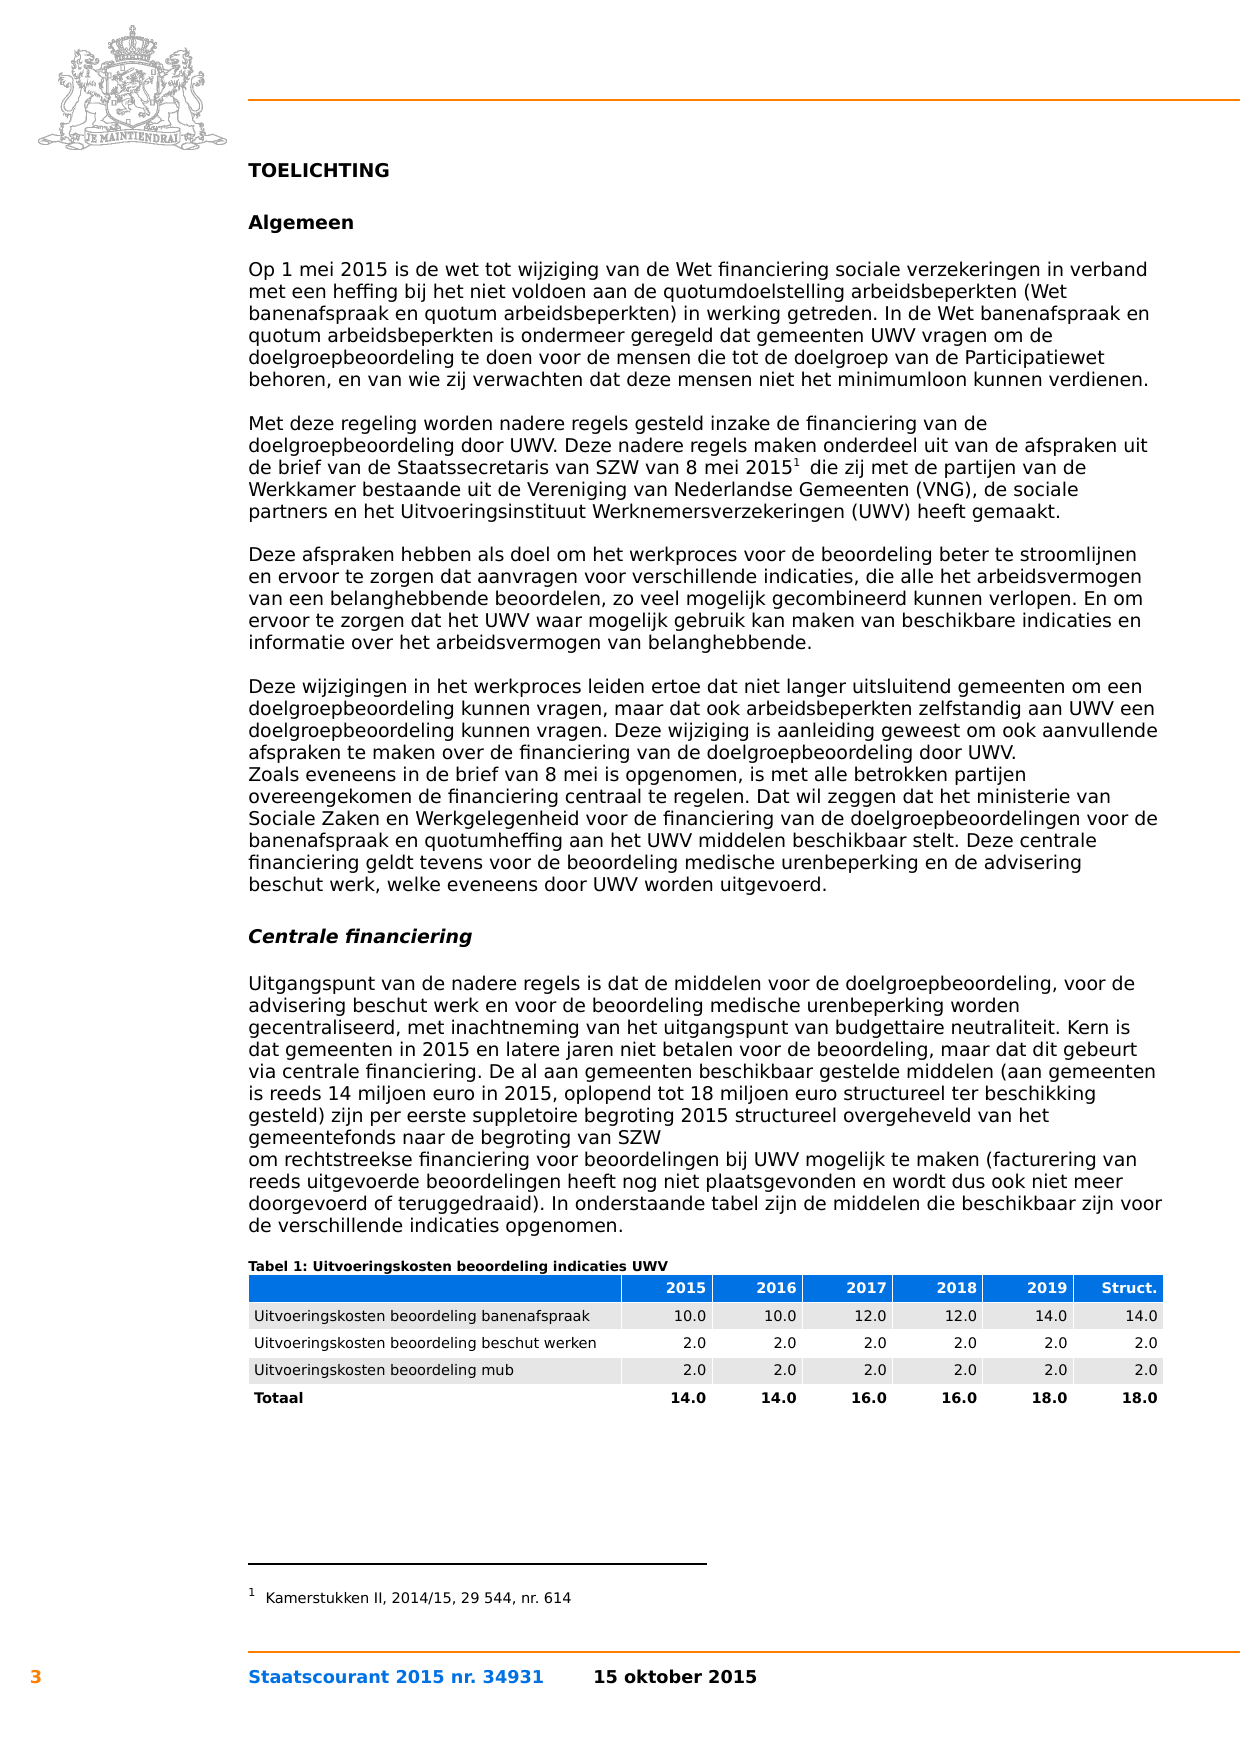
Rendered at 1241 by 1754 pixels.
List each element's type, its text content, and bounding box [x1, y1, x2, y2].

table_cell 2.0 [893, 1358, 982, 1384]
table_cell 14.0 [713, 1385, 802, 1411]
table_cell 2.0 [1074, 1358, 1163, 1384]
subtitle TOELICHTING [248, 160, 1163, 182]
table_cell Struct. [1074, 1275, 1163, 1302]
table_cell 2.0 [622, 1358, 712, 1384]
table_cell [249, 1275, 621, 1302]
table_cell 12.0 [893, 1303, 982, 1329]
table_cell 2.0 [803, 1358, 892, 1384]
table_cell 10.0 [713, 1303, 802, 1329]
text Met deze regeling worden nadere regels gesteld inzake de financiering van de doelgroepbeoordeling door UWV. Deze nadere regels maken onderdeel uit van de afspraken uit de brief van de Staatssecretaris van SZW van 8 mei 2015 die zij met de partijen van de Werkkamer bestaande uit de Vereniging van Nederlandse Gemeenten (VNG), de sociale partners en het Uitvoeringsinstituut Werknemersverzekeringen (UWV) heeft gemaakt. [248, 413, 1163, 522]
table_cell 2.0 [983, 1330, 1073, 1356]
table_cell 16.0 [803, 1385, 892, 1411]
table_cell 2.0 [983, 1358, 1073, 1384]
table_cell Totaal [249, 1385, 621, 1411]
table_cell 18.0 [983, 1385, 1073, 1411]
table_cell 2018 [893, 1275, 982, 1302]
table_cell 2.0 [713, 1358, 802, 1384]
table_cell 2019 [983, 1275, 1073, 1302]
table_cell 14.0 [1074, 1303, 1163, 1329]
table_cell 10.0 [622, 1303, 712, 1329]
text Deze afspraken hebben als doel om het werkproces voor de beoordeling beter te stroomlijnen en ervoor te zorgen dat aanvragen voor verschillende indicaties, die alle het arbeidsvermogen van een belanghebbende beoordelen, zo veel mogelijk gecombineerd kunnen verlopen. En om ervoor te zorgen dat het UWV waar mogelijk gebruik kan maken van beschikbare indicaties en informatie over het arbeidsvermogen van belanghebbende. [248, 544, 1163, 654]
table_cell 14.0 [622, 1385, 712, 1411]
table_cell 2016 [713, 1275, 802, 1302]
table_cell 2015 [622, 1275, 712, 1302]
table_cell 2017 [803, 1275, 892, 1302]
text Uitgangspunt van de nadere regels is dat de middelen voor de doelgroepbeoordeling, voor de advisering beschut werk en voor de beoordeling medische urenbeperking worden gecentraliseerd, met inachtneming van het uitgangspunt van budgettaire neutraliteit. Kern is dat gemeenten in 2015 en latere jaren niet betalen voor de beoordeling, maar dat dit gebeurt via centrale financiering. De al aan gemeenten beschikbaar gestelde middelen (aan gemeenten is reeds 14 miljoen euro in 2015, oplopend tot 18 miljoen euro structureel ter beschikking gesteld) zijn per eerste suppletoire begroting 2015 structureel overgeheveld van het gemeentefonds naar de begroting van SZW [248, 973, 1163, 1149]
table_cell 16.0 [893, 1385, 982, 1411]
picture [38, 25, 227, 150]
table_cell 18.0 [1074, 1385, 1163, 1411]
subtitle Algemeen [248, 212, 1163, 234]
table_cell 14.0 [983, 1303, 1073, 1329]
table_cell 12.0 [803, 1303, 892, 1329]
table_header Tabel 1: Uitvoeringskosten beoordeling indicaties UWV [248, 1259, 1163, 1274]
table_cell 2.0 [1074, 1330, 1163, 1356]
subtitle Centrale financiering [248, 926, 1163, 948]
text Kamerstukken II, 2014/15, 29 544, nr. 614 [248, 1586, 1163, 1608]
table_cell Uitvoeringskosten beoordeling mub [249, 1358, 621, 1384]
text Op 1 mei 2015 is de wet tot wijziging van de Wet financiering sociale verzekeringen in verband met een heffing bij het niet voldoen aan de quotumdoelstelling arbeidsbeperkten (Wet banenafspraak en quotum arbeidsbeperkten) in werking getreden. In de Wet banenafspraak en quotum arbeidsbeperkten is ondermeer geregeld dat gemeenten UWV vragen om de doelgroepbeoordeling te doen voor de mensen die tot de doelgroep van de Participatiewet behoren, en van wie zij verwachten dat deze mensen niet het minimumloon kunnen verdienen. [248, 259, 1163, 391]
text Deze wijzigingen in het werkproces leiden ertoe dat niet langer uitsluitend gemeenten om een doelgroepbeoordeling kunnen vragen, maar dat ook arbeidsbeperkten zelfstandig aan UWV een doelgroepbeoordeling kunnen vragen. Deze wijziging is aanleiding geweest om ook aanvullende afspraken te maken over de financiering van de doelgroepbeoordeling door UWV. [248, 676, 1163, 764]
table_cell 2.0 [622, 1330, 712, 1356]
table_cell Uitvoeringskosten beoordeling beschut werken [249, 1330, 621, 1356]
table_cell 2.0 [713, 1330, 802, 1356]
table_cell Uitvoeringskosten beoordeling banenafspraak [249, 1303, 621, 1329]
text Zoals eveneens in de brief van 8 mei is opgenomen, is met alle betrokken partijen overeengekomen de financiering centraal te regelen. Dat wil zeggen dat het ministerie van Sociale Zaken en Werkgelegenheid voor de financiering van de doelgroepbeoordelingen voor de banenafspraak en quotumheffing aan het UWV middelen beschikbaar stelt. Deze centrale financiering geldt tevens voor de beoordeling medische urenbeperking en de advisering beschut werk, welke eveneens door UWV worden uitgevoerd. [248, 764, 1163, 896]
text om rechtstreekse financiering voor beoordelingen bij UWV mogelijk te maken (facturering van reeds uitgevoerde beoordelingen heeft nog niet plaatsgevonden en wordt dus ook niet meer doorgevoerd of teruggedraaid). In onderstaande tabel zijn de middelen die beschikbaar zijn voor de verschillende indicaties opgenomen. [248, 1149, 1163, 1237]
table_cell 2.0 [893, 1330, 982, 1356]
table_cell 2.0 [803, 1330, 892, 1356]
